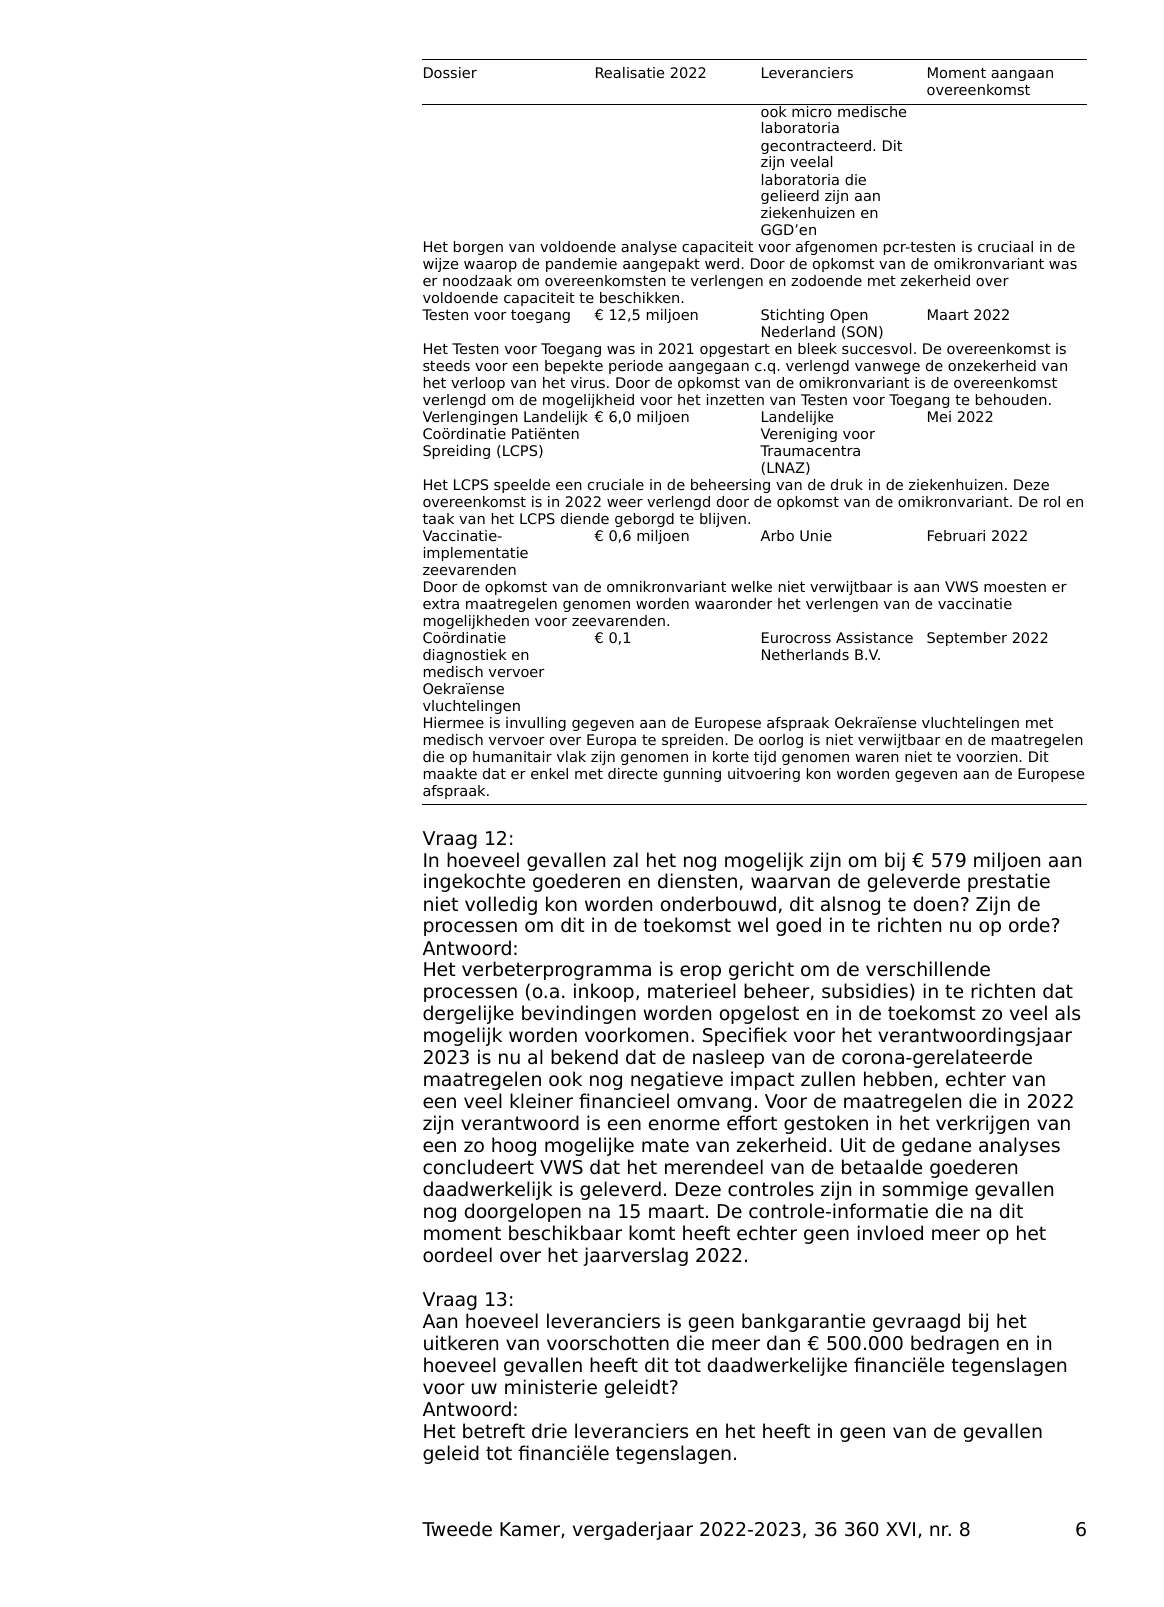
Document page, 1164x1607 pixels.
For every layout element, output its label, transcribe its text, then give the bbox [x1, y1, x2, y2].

table_cell [921, 105, 1087, 239]
table_cell Arbo Unie [754, 528, 921, 579]
table_header Leveranciers [754, 60, 921, 103]
table_cell Landelijke Vereniging voor Traumacentra (LNAZ) [754, 409, 921, 477]
table_cell Testen voor toegang [422, 307, 588, 341]
table_cell Door de opkomst van de omnikronvariant welke niet verwijtbaar is aan VWS moesten er extra maatregelen genomen worden waaronder het verlengen van de vaccinatie mogelijkheden voor zeevarenden. [422, 579, 1087, 630]
text Vraag 12: [422, 827, 1087, 849]
table_cell [588, 105, 754, 239]
table_header Moment aangaan overeenkomst [921, 60, 1087, 103]
text In hoeveel gevallen zal het nog mogelijk zijn om bij € 579 miljoen aan ingekochte goederen en diensten, waarvan de geleverde prestatie niet volledig kon worden onderbouwd, dit alsnog te doen? Zijn de processen om dit in de toekomst wel goed in te richten nu op orde? [422, 849, 1087, 937]
text Vraag 13: [422, 1289, 1087, 1311]
text Aan hoeveel leveranciers is geen bankgarantie gevraagd bij het uitkeren van voorschotten die meer dan € 500.000 bedragen en in hoeveel gevallen heeft dit tot daadwerkelijke financiële tegenslagen voor uw ministerie geleidt? [422, 1311, 1087, 1399]
table_cell Hiermee is invulling gegeven aan de Europese afspraak Oekraïense vluchtelingen met medisch vervoer over Europa te spreiden. De oorlog is niet verwijtbaar en de maatregelen die op humanitair vlak zijn genomen in korte tijd genomen waren niet te voorzien. Dit maakte dat er enkel met directe gunning uitvoering kon worden gegeven aan de Europese afspraak. [422, 715, 1087, 804]
table_cell € 0,1 [588, 630, 754, 715]
table_header Realisatie 2022 [588, 60, 754, 103]
table_cell [422, 105, 588, 239]
text Antwoord: [422, 1399, 1087, 1421]
table_cell € 6,0 miljoen [588, 409, 754, 477]
table_cell € 0,6 miljoen [588, 528, 754, 579]
table_cell Mei 2022 [921, 409, 1087, 477]
table_cell Het borgen van voldoende analyse capaciteit voor afgenomen pcr-testen is cruciaal in de wijze waarop de pandemie aangepakt werd. Door de opkomst van de omikronvariant was er noodzaak om overeenkomsten te verlengen en zodoende met zekerheid over voldoende capaciteit te beschikken. [422, 239, 1087, 307]
table_cell Het LCPS speelde een cruciale in de beheersing van de druk in de ziekenhuizen. Deze overeenkomst is in 2022 weer verlengd door de opkomst van de omikronvariant. De rol en taak van het LCPS diende geborgd te blijven. [422, 477, 1087, 528]
table_header Dossier [422, 60, 588, 103]
table_cell Vaccinatie-implementatie zeevarenden [422, 528, 588, 579]
table_cell Februari 2022 [921, 528, 1087, 579]
table_cell Verlengingen Landelijk Coördinatie Patiënten Spreiding (LCPS) [422, 409, 588, 477]
text Het betreft drie leveranciers en het heeft in geen van de gevallen geleid tot financiële tegenslagen. [422, 1421, 1087, 1465]
table_cell Stichting Open Nederland (SON) [754, 307, 921, 341]
text Antwoord: [422, 937, 1087, 959]
table_cell Eurocross Assistance Netherlands B.V. [754, 630, 921, 715]
table_cell September 2022 [921, 630, 1087, 715]
table_cell € 12,5 miljoen [588, 307, 754, 341]
text Het verbeterprogramma is erop gericht om de verschillende processen (o.a. inkoop, materieel beheer, subsidies) in te richten dat dergelijke bevindingen worden opgelost en in de toekomst zo veel als mogelijk worden voorkomen. Specifiek voor het verantwoordingsjaar 2023 is nu al bekend dat de nasleep van de corona-gerelateerde maatregelen ook nog negatieve impact zullen hebben, echter van een veel kleiner financieel omvang. Voor de maatregelen die in 2022 zijn verantwoord is een enorme effort gestoken in het verkrijgen van een zo hoog mogelijke mate van zekerheid. Uit de gedane analyses concludeert VWS dat het merendeel van de betaalde goederen daadwerkelijk is geleverd. Deze controles zijn in sommige gevallen nog doorgelopen na 15 maart. De controle-informatie die na dit moment beschikbaar komt heeft echter geen invloed meer op het oordeel over het jaarverslag 2022. [422, 959, 1087, 1267]
table_cell ook micro medische laboratoria gecontracteerd. Dit zijn veelal laboratoria die gelieerd zijn aan ziekenhuizen en GGD’en [754, 105, 921, 239]
table_cell Coördinatie diagnostiek en medisch vervoer Oekraïense vluchtelingen [422, 630, 588, 715]
table_cell Het Testen voor Toegang was in 2021 opgestart en bleek succesvol. De overeenkomst is steeds voor een bepekte periode aangegaan c.q. verlengd vanwege de onzekerheid van het verloop van het virus. Door de opkomst van de omikronvariant is de overeenkomst verlengd om de mogelijkheid voor het inzetten van Testen voor Toegang te behouden. [422, 341, 1087, 409]
table_cell Maart 2022 [921, 307, 1087, 341]
